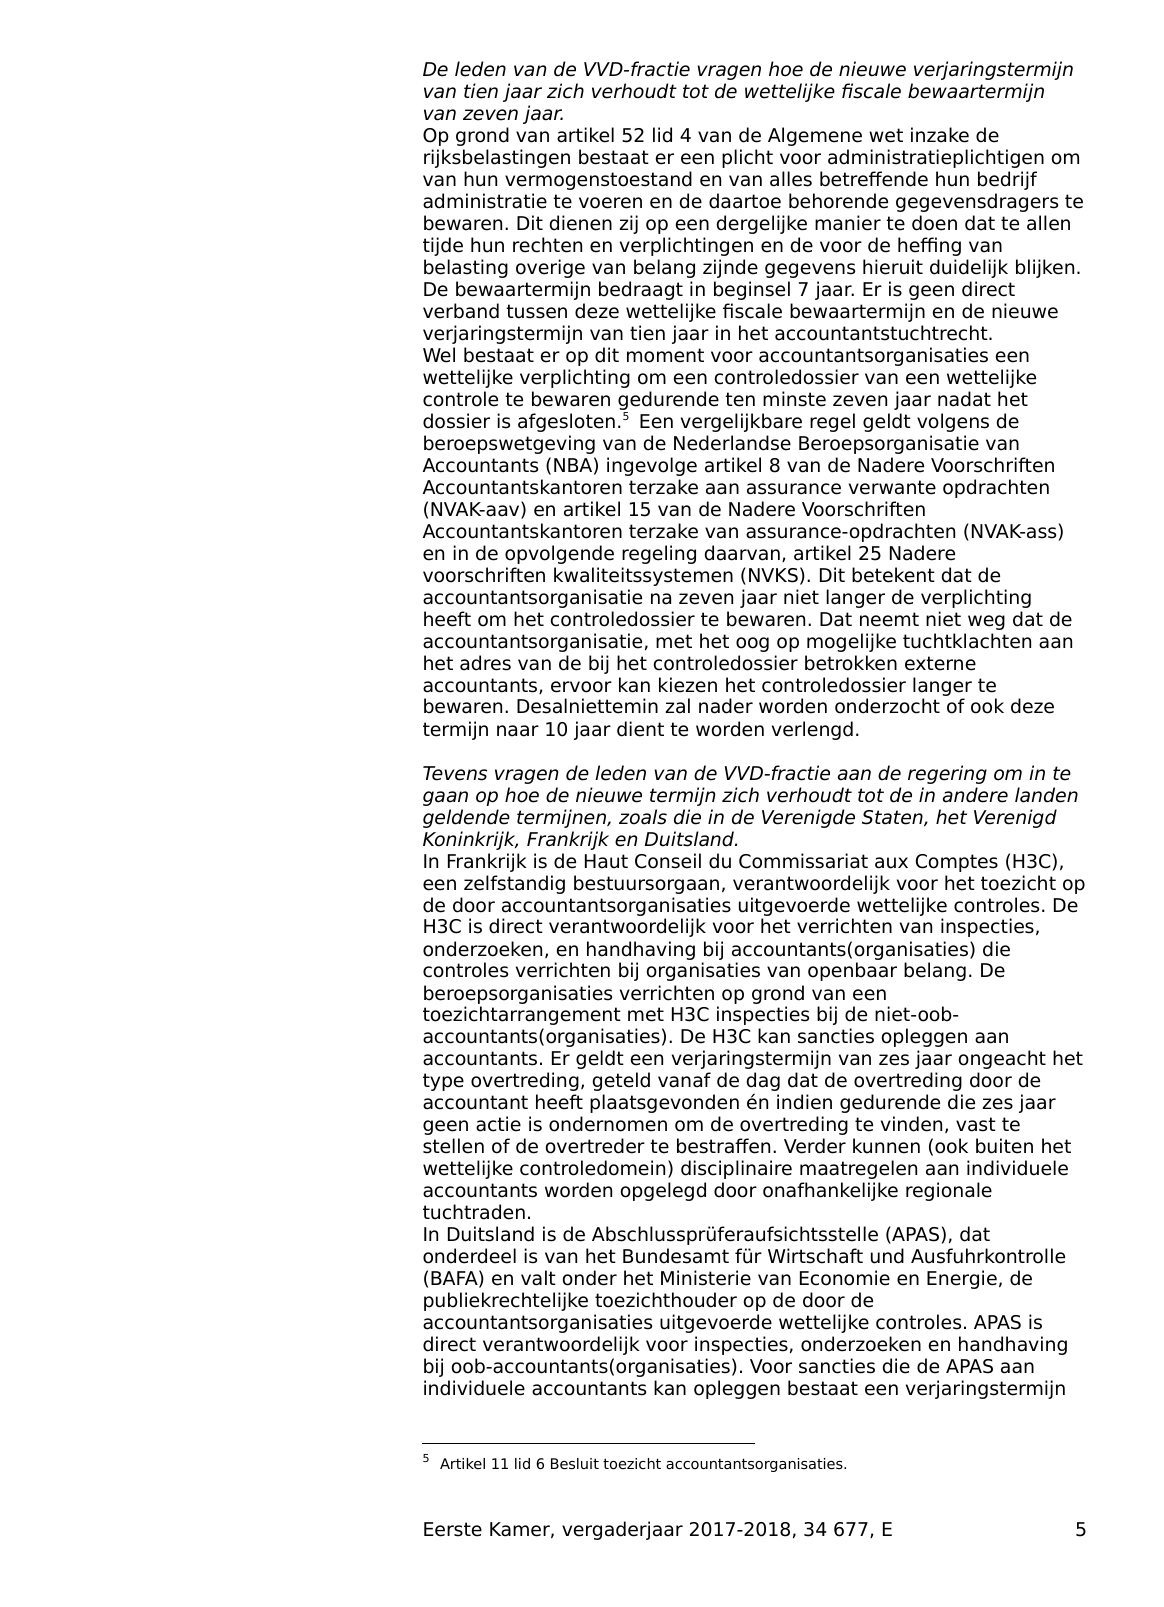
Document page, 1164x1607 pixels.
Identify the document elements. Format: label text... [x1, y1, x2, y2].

text Wel bestaat er op dit moment voor accountantsorganisaties een wettelijke verplichting om een controledossier van een wettelijke controle te bewaren gedurende ten minste zeven jaar nadat het dossier is afgesloten. Een vergelijkbare regel geldt volgens de beroepswetgeving van de Nederlandse Beroepsorganisatie van Accountants (NBA) ingevolge artikel 8 van de Nadere Voorschriften Accountantskantoren terzake aan assurance verwante opdrachten (NVAK-aav) en artikel 15 van de Nadere Voorschriften Accountantskantoren terzake van assurance-opdrachten (NVAK-ass) en in de opvolgende regeling daarvan, artikel 25 Nadere voorschriften kwaliteitssystemen (NVKS). Dit betekent dat de accountantsorganisatie na zeven jaar niet langer de verplichting heeft om het controledossier te bewaren. Dat neemt niet weg dat de accountantsorganisatie, met het oog op mogelijke tuchtklachten aan het adres van de bij het controledossier betrokken externe accountants, ervoor kan kiezen het controledossier langer te bewaren. Desalniettemin zal nader worden onderzocht of ook deze termijn naar 10 jaar dient te worden verlengd. [422, 345, 1087, 740]
text Artikel 11 lid 6 Besluit toezicht accountantsorganisaties. [422, 1452, 1087, 1474]
text Tevens vragen de leden van de VVD-fractie aan de regering om in te gaan op hoe de nieuwe termijn zich verhoudt tot de in andere landen geldende termijnen, zoals die in de Verenigde Staten, het Verenigd Koninkrijk, Frankrijk en Duitsland. [422, 763, 1087, 851]
text In Frankrijk is de Haut Conseil du Commissariat aux Comptes (H3C), een zelfstandig bestuursorgaan, verantwoordelijk voor het toezicht op de door accountantsorganisaties uitgevoerde wettelijke controles. De H3C is direct verantwoordelijk voor het verrichten van inspecties, onderzoeken, en handhaving bij accountants(organisaties) die controles verrichten bij organisaties van openbaar belang. De beroepsorganisaties verrichten op grond van een toezichtarrangement met H3C inspecties bij de niet-oob-accountants(organisaties). De H3C kan sancties opleggen aan accountants. Er geldt een verjaringstermijn van zes jaar ongeacht het type overtreding, geteld vanaf de dag dat de overtreding door de accountant heeft plaatsgevonden én indien gedurende die zes jaar geen actie is ondernomen om de overtreding te vinden, vast te stellen of de overtreder te bestraffen. Verder kunnen (ook buiten het wettelijke controledomein) disciplinaire maatregelen aan individuele accountants worden opgelegd door onafhankelijke regionale tuchtraden. [422, 851, 1087, 1224]
text De leden van de VVD-fractie vragen hoe de nieuwe verjaringstermijn van tien jaar zich verhoudt tot de wettelijke fiscale bewaartermijn van zeven jaar. [422, 59, 1087, 125]
text In Duitsland is de Abschlussprüferaufsichtsstelle (APAS), dat onderdeel is van het Bundesamt für Wirtschaft und Ausfuhrkontrolle (BAFA) en valt onder het Ministerie van Economie en Energie, de publiekrechtelijke toezichthouder op de door de accountantsorganisaties uitgevoerde wettelijke controles. APAS is direct verantwoordelijk voor inspecties, onderzoeken en handhaving bij oob-accountants(organisaties). Voor sancties die de APAS aan individuele accountants kan opleggen bestaat een verjaringstermijn [422, 1224, 1087, 1400]
text Op grond van artikel 52 lid 4 van de Algemene wet inzake de rijksbelastingen bestaat er een plicht voor administratieplichtigen om van hun vermogenstoestand en van alles betreffende hun bedrijf administratie te voeren en de daartoe behorende gegevensdragers te bewaren. Dit dienen zij op een dergelijke manier te doen dat te allen tijde hun rechten en verplichtingen en de voor de heffing van belasting overige van belang zijnde gegevens hieruit duidelijk blijken. De bewaartermijn bedraagt in beginsel 7 jaar. Er is geen direct verband tussen deze wettelijke fiscale bewaartermijn en de nieuwe verjaringstermijn van tien jaar in het accountantstuchtrecht. [422, 125, 1087, 345]
